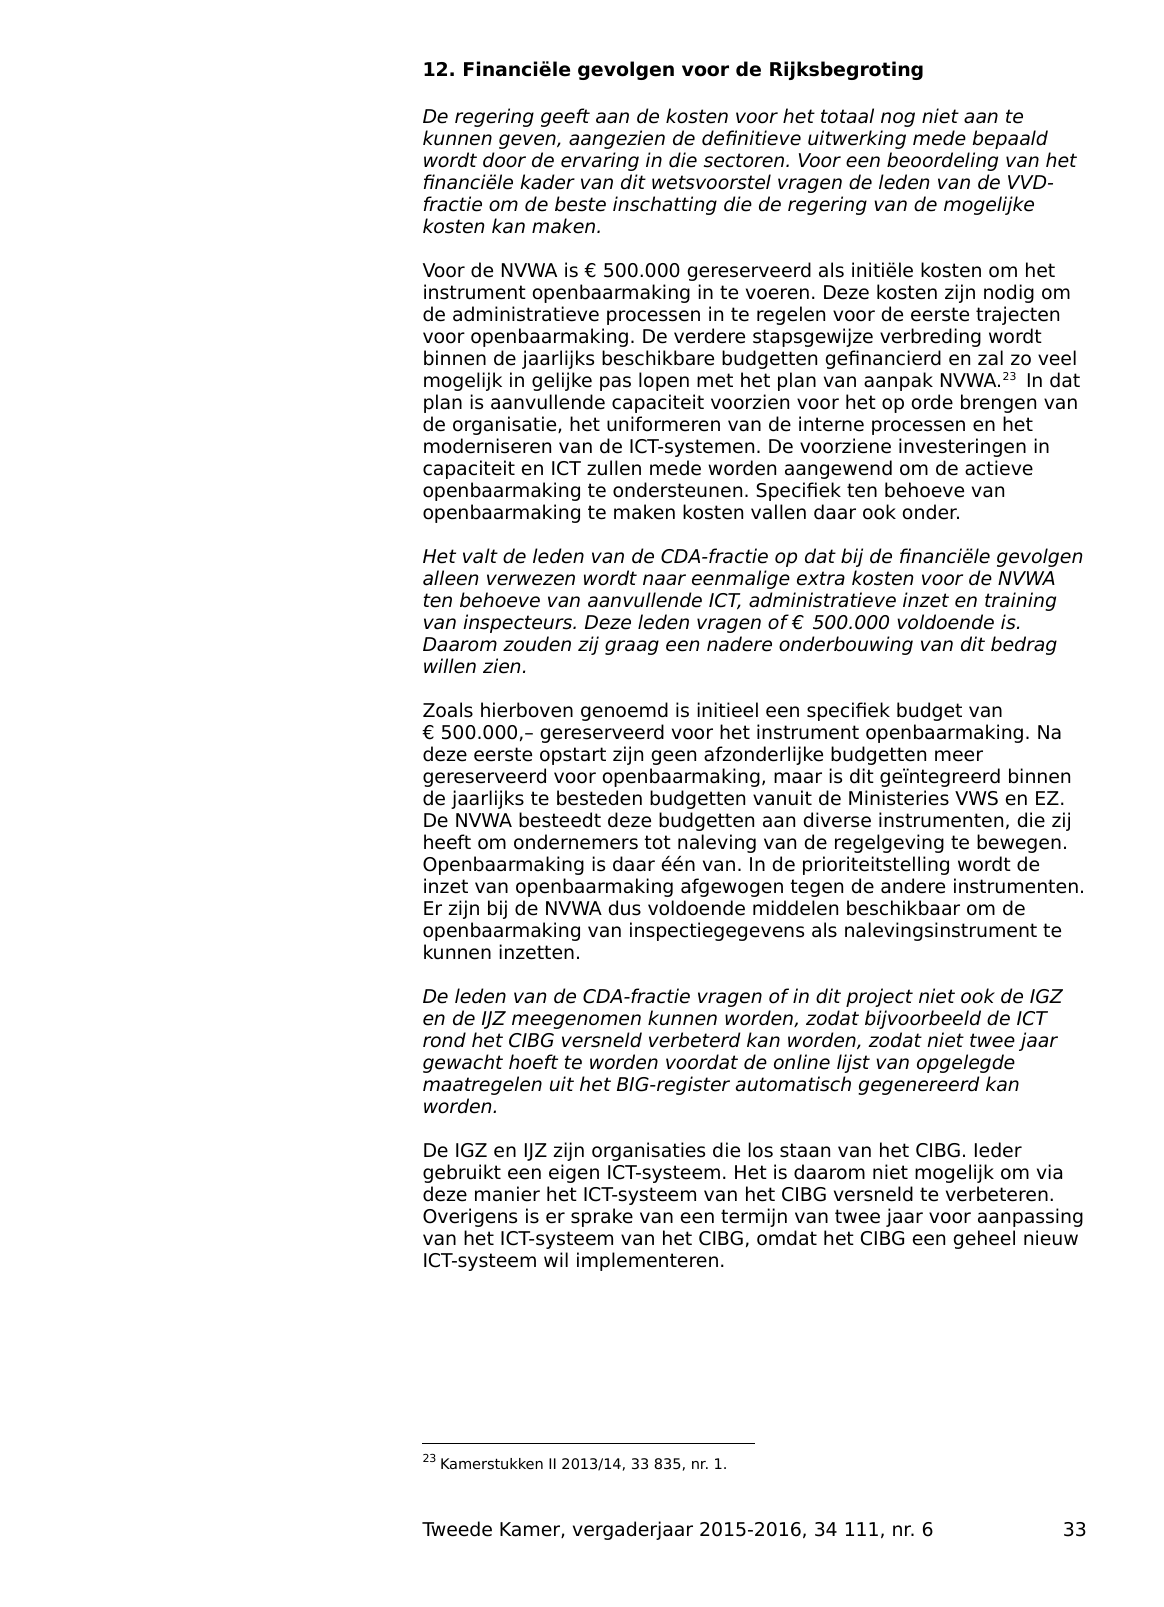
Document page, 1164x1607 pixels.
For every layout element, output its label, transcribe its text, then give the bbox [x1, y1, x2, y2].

text De leden van de CDA-fractie vragen of in dit project niet ook de IGZ en de IJZ meegenomen kunnen worden, zodat bijvoorbeeld de ICT rond het CIBG versneld verbeterd kan worden, zodat niet twee jaar gewacht hoeft te worden voordat de online lijst van opgelegde maatregelen uit het BIG-register automatisch gegenereerd kan worden. [422, 986, 1087, 1118]
text De IGZ en IJZ zijn organisaties die los staan van het CIBG. Ieder gebruikt een eigen ICT-systeem. Het is daarom niet mogelijk om via deze manier het ICT-systeem van het CIBG versneld te verbeteren. Overigens is er sprake van een termijn van twee jaar voor aanpassing van het ICT-systeem van het CIBG, omdat het CIBG een geheel nieuw ICT-systeem wil implementeren. [422, 1140, 1087, 1272]
text Voor de NVWA is € 500.000 gereserveerd als initiële kosten om het instrument openbaarmaking in te voeren. Deze kosten zijn nodig om de administratieve processen in te regelen voor de eerste trajecten voor openbaarmaking. De verdere stapsgewijze verbreding wordt binnen de jaarlijks beschikbare budgetten gefinancierd en zal zo veel mogelijk in gelijke pas lopen met het plan van aanpak NVWA. In dat plan is aanvullende capaciteit voorzien voor het op orde brengen van de organisatie, het uniformeren van de interne processen en het moderniseren van de ICT-systemen. De voorziene investeringen in capaciteit en ICT zullen mede worden aangewend om de actieve openbaarmaking te ondersteunen. Specifiek ten behoeve van openbaarmaking te maken kosten vallen daar ook onder. [422, 260, 1087, 524]
text Kamerstukken II 2013/14, 33 835, nr. 1. [422, 1452, 1087, 1474]
text De regering geeft aan de kosten voor het totaal nog niet aan te kunnen geven, aangezien de definitieve uitwerking mede bepaald wordt door de ervaring in die sectoren. Voor een beoordeling van het financiële kader van dit wetsvoorstel vragen de leden van de VVD-fractie om de beste inschatting die de regering van de mogelijke kosten kan maken. [422, 106, 1087, 238]
text Het valt de leden van de CDA-fractie op dat bij de financiële gevolgen alleen verwezen wordt naar eenmalige extra kosten voor de NVWA ten behoeve van aanvullende ICT, administratieve inzet en training van inspecteurs. Deze leden vragen of € 500.000 voldoende is. Daarom zouden zij graag een nadere onderbouwing van dit bedrag willen zien. [422, 546, 1087, 678]
text Zoals hierboven genoemd is initieel een specifiek budget van € 500.000,– gereserveerd voor het instrument openbaarmaking. Na deze eerste opstart zijn geen afzonderlijke budgetten meer gereserveerd voor openbaarmaking, maar is dit geïntegreerd binnen de jaarlijks te besteden budgetten vanuit de Ministeries VWS en EZ. De NVWA besteedt deze budgetten aan diverse instrumenten, die zij heeft om ondernemers tot naleving van de regelgeving te bewegen. Openbaarmaking is daar één van. In de prioriteitstelling wordt de inzet van openbaarmaking afgewogen tegen de andere instrumenten. Er zijn bij de NVWA dus voldoende middelen beschikbaar om de openbaarmaking van inspectiegegevens als nalevingsinstrument te kunnen inzetten. [422, 700, 1087, 964]
subtitle 12. Financiële gevolgen voor de Rijksbegroting [422, 59, 1087, 81]
